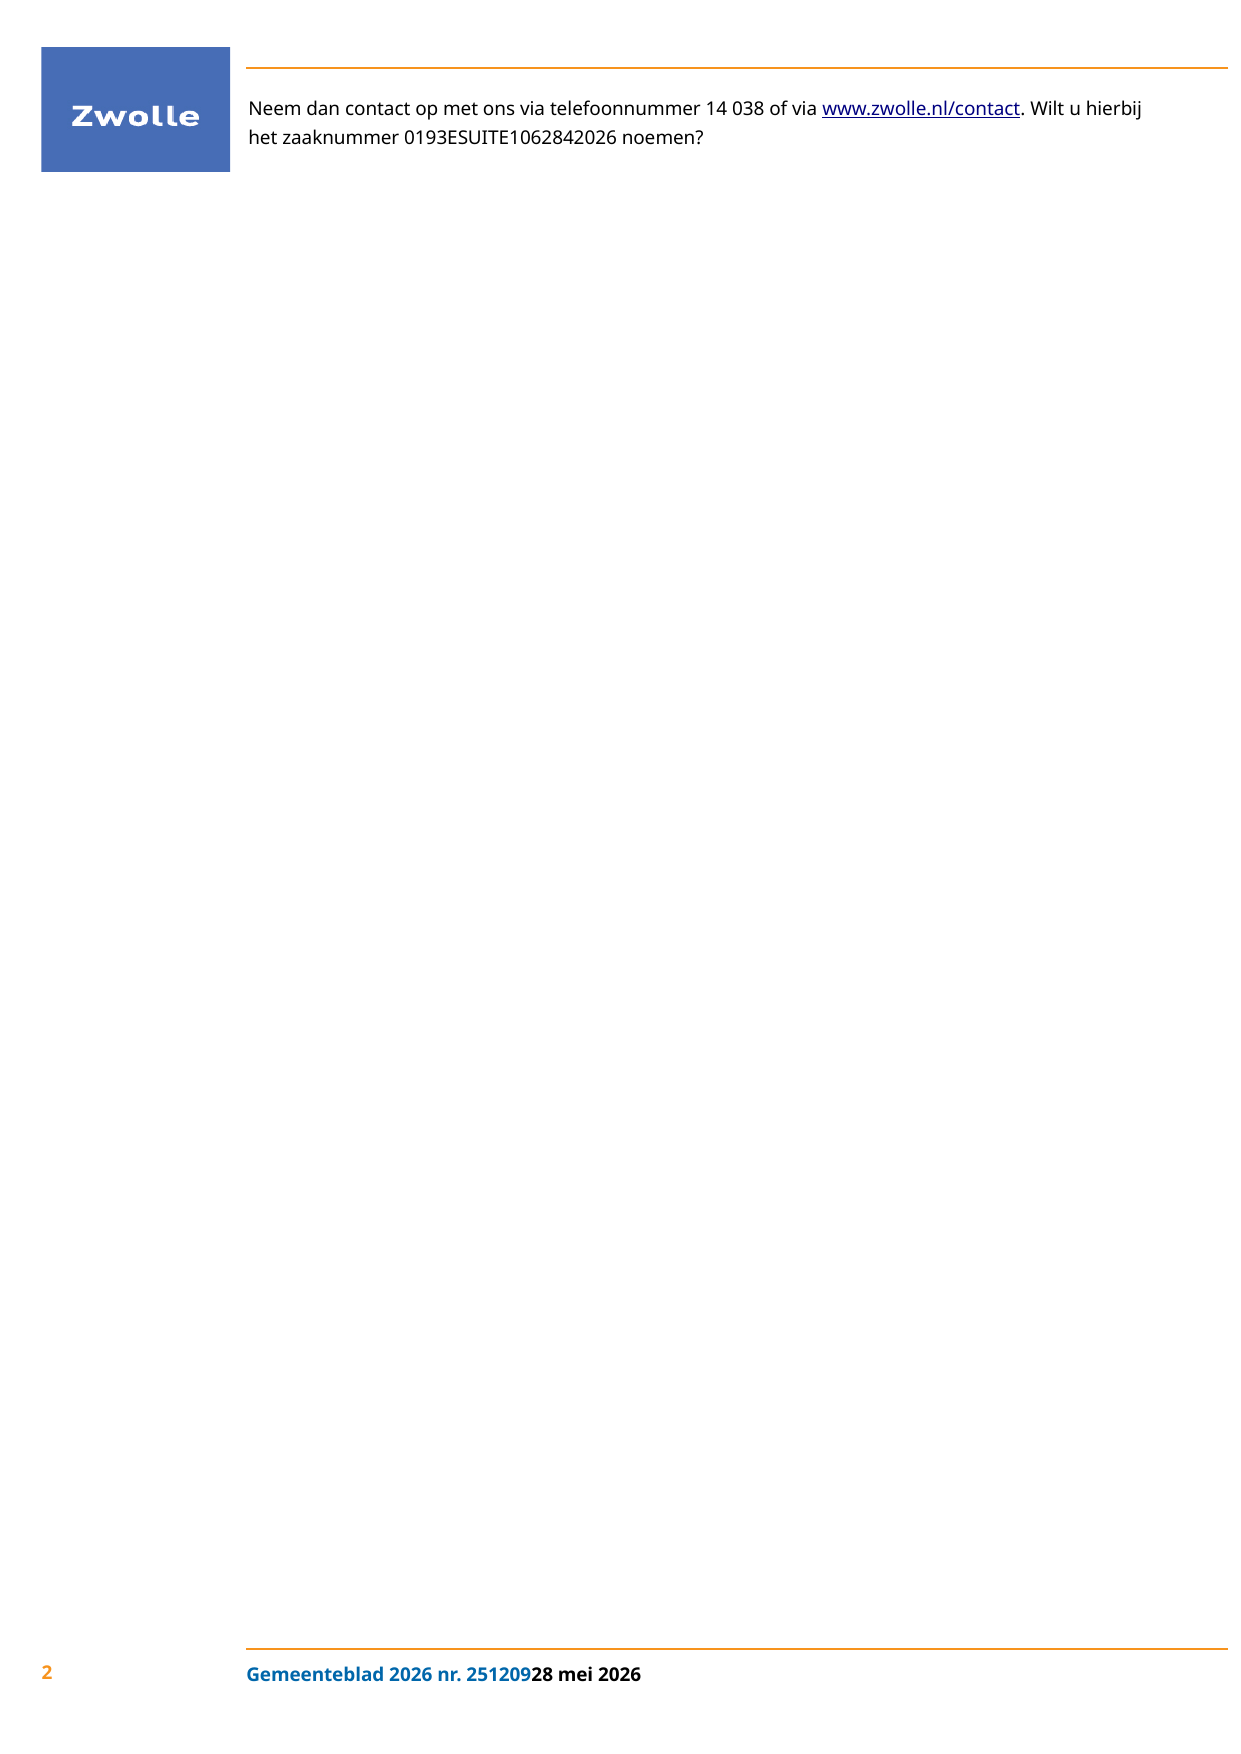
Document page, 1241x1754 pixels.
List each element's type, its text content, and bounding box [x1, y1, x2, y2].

picture [41, 47, 231, 172]
text Neem dan contact op met ons via telefoonnummer 14 038 of via www.zwolle.nl/contact. Wilt u hierbij het zaaknummer 0193ESUITE1062842026 noemen? [248, 95, 1152, 150]
